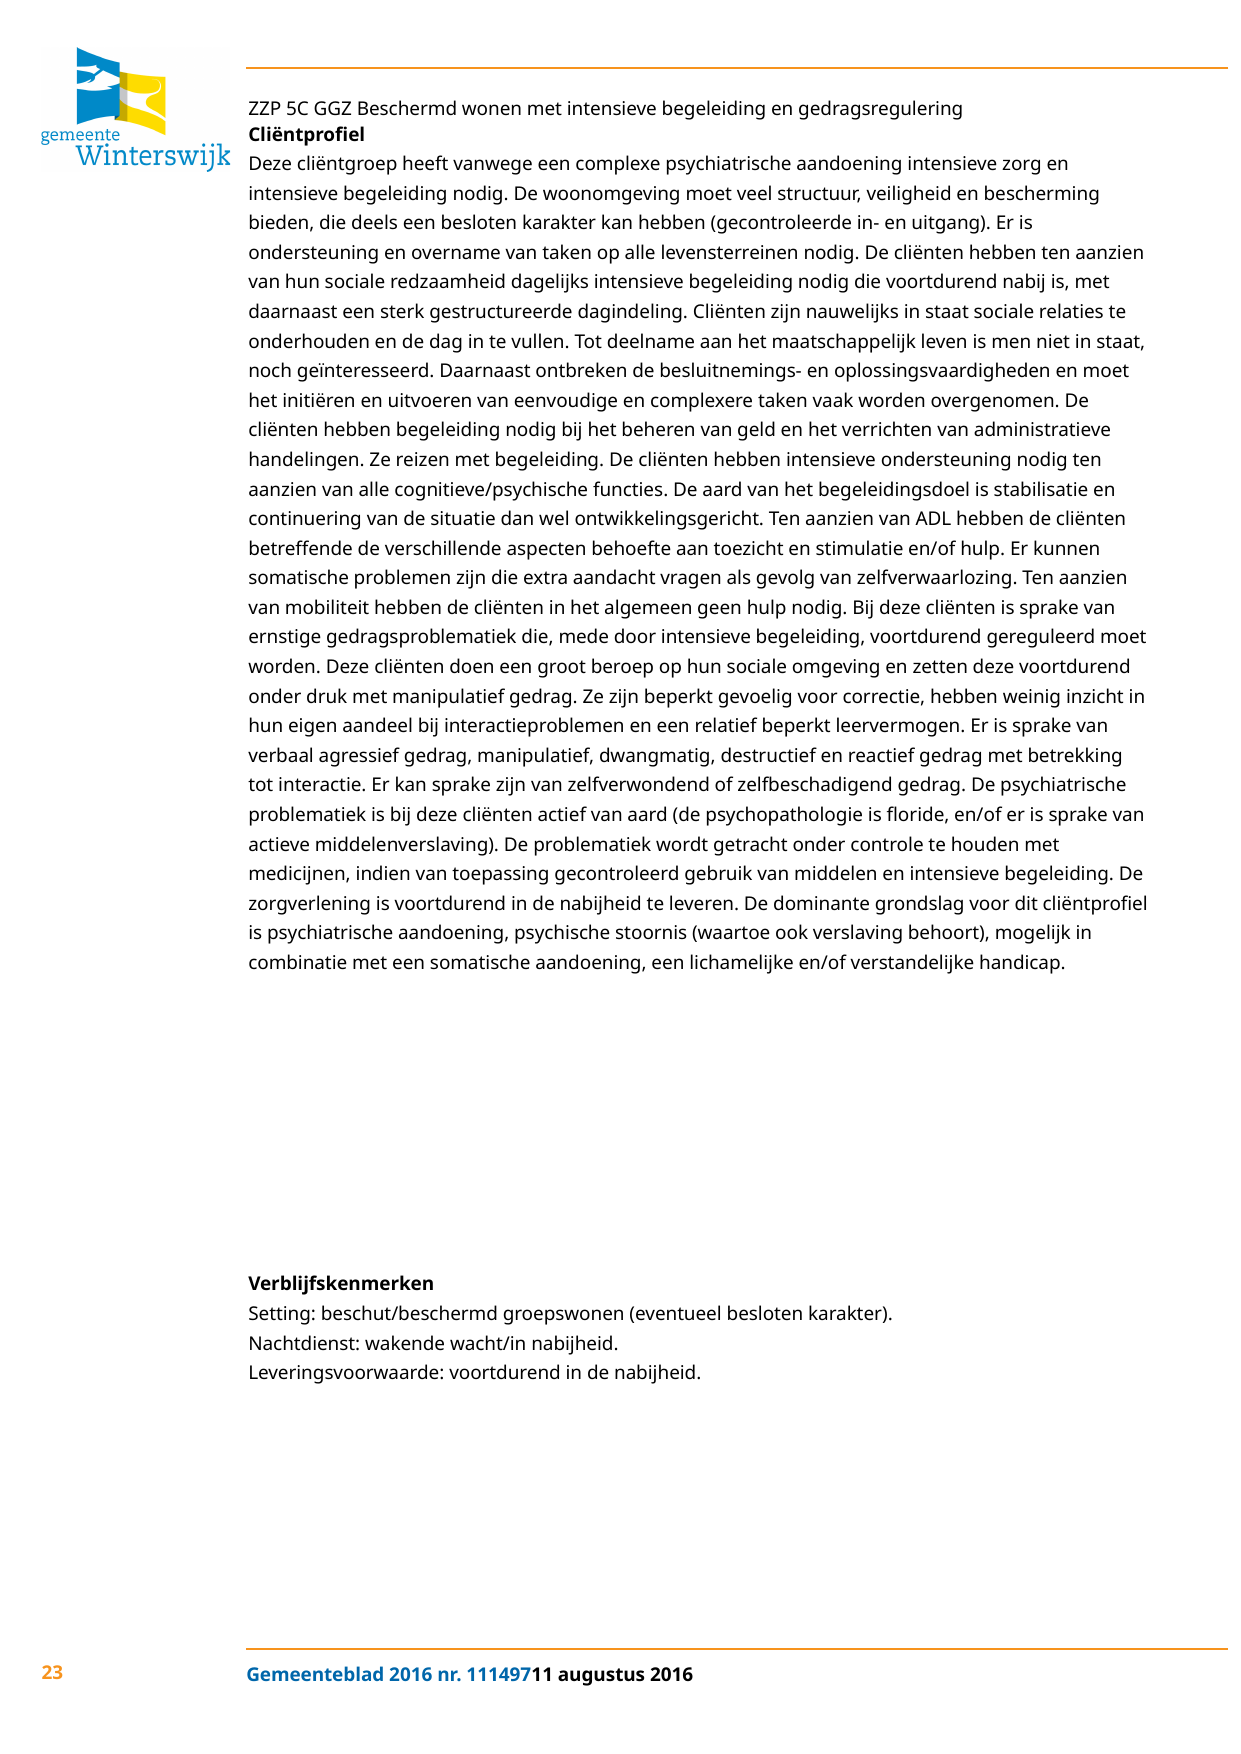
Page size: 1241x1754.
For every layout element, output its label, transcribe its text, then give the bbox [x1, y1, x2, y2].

picture [41, 47, 231, 172]
table_cell Verblijfskenmerken Setting: beschut/beschermd groepswonen (eventueel besloten karakter). Nachtdienst: wakende wacht/in nabijheid. Leveringsvoorwaarde: voortdurend in de nabijheid. [248, 1271, 1152, 1385]
table_cell Cliëntprofiel Deze cliëntgroep heeft vanwege een complexe psychiatrische aandoening intensieve zorg en intensieve begeleiding nodig. De woonomgeving moet veel structuur, veiligheid en bescherming bieden, die deels een besloten karakter kan hebben (gecontroleerde in- en uitgang). Er is ondersteuning en overname van taken op alle levensterreinen nodig. De cliënten hebben ten aanzien van hun sociale redzaamheid dagelijks intensieve begeleiding nodig die voortdurend nabij is, met daarnaast een sterk gestructureerde dagindeling. Cliënten zijn nauwelijks in staat sociale relaties te onderhouden en de dag in te vullen. Tot deelname aan het maatschappelijk leven is men niet in staat, noch geïnteresseerd. Daarnaast ontbreken de besluitnemings- en oplossingsvaardigheden en moet het initiëren en uitvoeren van eenvoudige en complexere taken vaak worden overgenomen. De cliënten hebben begeleiding nodig bij het beheren van geld en het verrichten van administratieve handelingen. Ze reizen met begeleiding. De cliënten hebben intensieve ondersteuning nodig ten aanzien van alle cognitieve/psychische functies. De aard van het begeleidingsdoel is stabilisatie en continuering van de situatie dan wel ontwikkelingsgericht. Ten aanzien van ADL hebben de cliënten betreffende de verschillende aspecten behoefte aan toezicht en stimulatie en/of hulp. Er kunnen somatische problemen zijn die extra aandacht vragen als gevolg van zelfverwaarlozing. Ten aanzien van mobiliteit hebben de cliënten in het algemeen geen hulp nodig. Bij deze cliënten is sprake van ernstige gedragsproblematiek die, mede door intensieve begeleiding, voortdurend gereguleerd moet worden. Deze cliënten doen een groot beroep op hun sociale omgeving en zetten deze voortdurend onder druk met manipulatief gedrag. Ze zijn beperkt gevoelig voor correctie, hebben weinig inzicht in hun eigen aandeel bij interactieproblemen en een relatief beperkt leervermogen. Er is sprake van verbaal agressief gedrag, manipulatief, dwangmatig, destructief en reactief gedrag met betrekking tot interactie. Er kan sprake zijn van zelfverwondend of zelfbeschadigend gedrag. De psychiatrische problematiek is bij deze cliënten actief van aard (de psychopathologie is floride, en/of er is sprake van actieve middelenverslaving). De problematiek wordt getracht onder controle te houden met medicijnen, indien van toepassing gecontroleerd gebruik van middelen en intensieve begeleiding. De zorgverlening is voortdurend in de nabijheid te leveren. De dominante grondslag voor dit cliëntprofiel is psychiatrische aandoening, psychische stoornis (waartoe ook verslaving behoort), mogelijk in combinatie met een somatische aandoening, een lichamelijke en/of verstandelijke handicap. [248, 121, 1152, 1271]
table_header ZZP 5C GGZ Beschermd wonen met intensieve begeleiding en gedragsregulering [248, 95, 1152, 121]
picture [225, 153, 231, 162]
